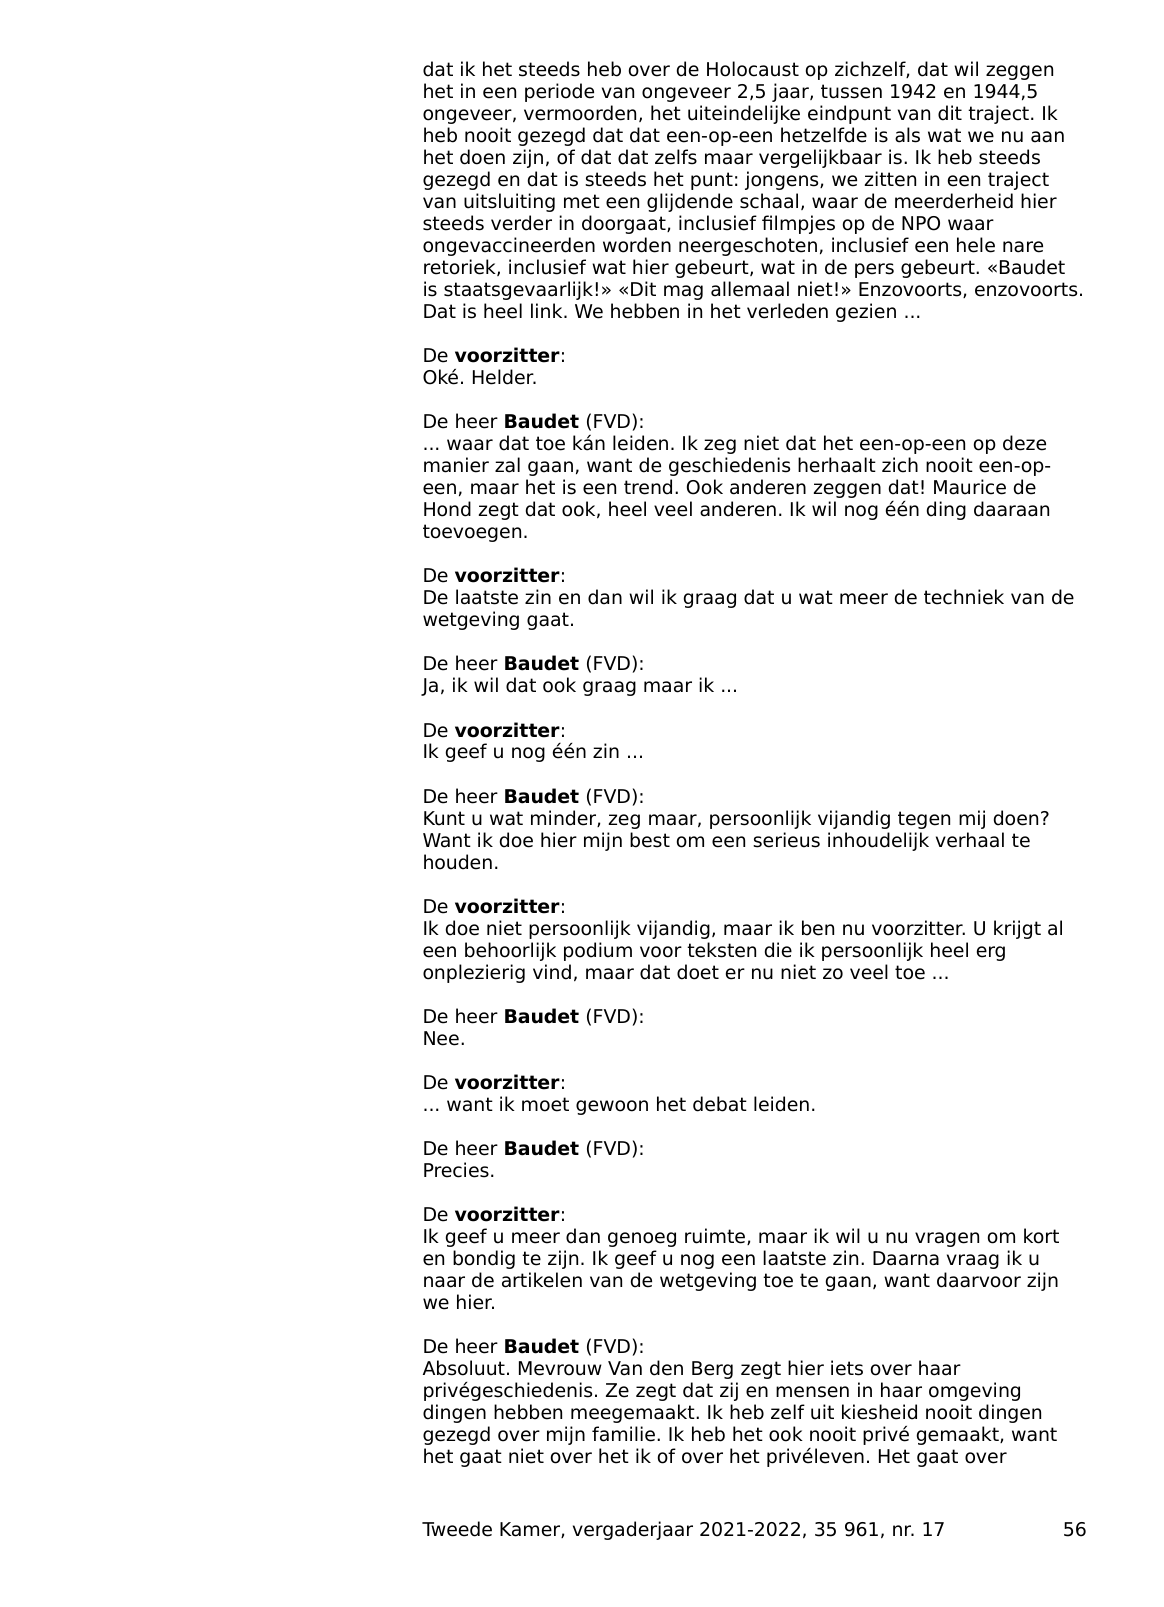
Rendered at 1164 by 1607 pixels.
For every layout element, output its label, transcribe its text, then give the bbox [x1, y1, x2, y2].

text Ja, ik wil dat ook graag maar ik ... [422, 675, 1087, 697]
text De voorzitter: [422, 896, 1087, 918]
text De voorzitter: [422, 345, 1087, 367]
text De voorzitter: [422, 719, 1087, 741]
text De heer Baudet (FVD): [422, 653, 1087, 675]
text Nee. [422, 1028, 1087, 1050]
text De laatste zin en dan wil ik graag dat u wat meer de techniek van de wetgeving gaat. [422, 587, 1087, 631]
text De voorzitter: [422, 1204, 1087, 1226]
text De heer Baudet (FVD): [422, 1138, 1087, 1160]
text Ik geef u meer dan genoeg ruimte, maar ik wil u nu vragen om kort en bondig te zijn. Ik geef u nog een laatste zin. Daarna vraag ik u naar de artikelen van de wetgeving toe te gaan, want daarvoor zijn we hier. [422, 1226, 1087, 1314]
text Oké. Helder. [422, 367, 1087, 389]
text De voorzitter: [422, 565, 1087, 587]
text ... waar dat toe kán leiden. Ik zeg niet dat het een-op-een op deze manier zal gaan, want de geschiedenis herhaalt zich nooit een-op-een, maar het is een trend. Ook anderen zeggen dat! Maurice de Hond zegt dat ook, heel veel anderen. Ik wil nog één ding daaraan toevoegen. [422, 433, 1087, 543]
text De heer Baudet (FVD): [422, 411, 1087, 433]
text Precies. [422, 1160, 1087, 1182]
text Absoluut. Mevrouw Van den Berg zegt hier iets over haar privégeschiedenis. Ze zegt dat zij en mensen in haar omgeving dingen hebben meegemaakt. Ik heb zelf uit kiesheid nooit dingen gezegd over mijn familie. Ik heb het ook nooit privé gemaakt, want het gaat niet over het ik of over het privéleven. Het gaat over [422, 1358, 1087, 1468]
text Ik geef u nog één zin ... [422, 741, 1087, 763]
text dat ik het steeds heb over de Holocaust op zichzelf, dat wil zeggen het in een periode van ongeveer 2,5 jaar, tussen 1942 en 1944,5 ongeveer, vermoorden, het uiteindelijke eindpunt van dit traject. Ik heb nooit gezegd dat dat een-op-een hetzelfde is als wat we nu aan het doen zijn, of dat dat zelfs maar vergelijkbaar is. Ik heb steeds gezegd en dat is steeds het punt: jongens, we zitten in een traject van uitsluiting met een glijdende schaal, waar de meerderheid hier steeds verder in doorgaat, inclusief filmpjes op de NPO waar ongevaccineerden worden neergeschoten, inclusief een hele nare retoriek, inclusief wat hier gebeurt, wat in de pers gebeurt. «Baudet is staatsgevaarlijk!» «Dit mag allemaal niet!» Enzovoorts, enzovoorts. Dat is heel link. We hebben in het verleden gezien ... [422, 59, 1087, 323]
text De heer Baudet (FVD): [422, 1006, 1087, 1028]
text De heer Baudet (FVD): [422, 786, 1087, 808]
text ... want ik moet gewoon het debat leiden. [422, 1094, 1087, 1116]
text De voorzitter: [422, 1072, 1087, 1094]
text De heer Baudet (FVD): [422, 1336, 1087, 1358]
text Kunt u wat minder, zeg maar, persoonlijk vijandig tegen mij doen? Want ik doe hier mijn best om een serieus inhoudelijk verhaal te houden. [422, 808, 1087, 873]
text Ik doe niet persoonlijk vijandig, maar ik ben nu voorzitter. U krijgt al een behoorlijk podium voor teksten die ik persoonlijk heel erg onplezierig vind, maar dat doet er nu niet zo veel toe ... [422, 918, 1087, 984]
